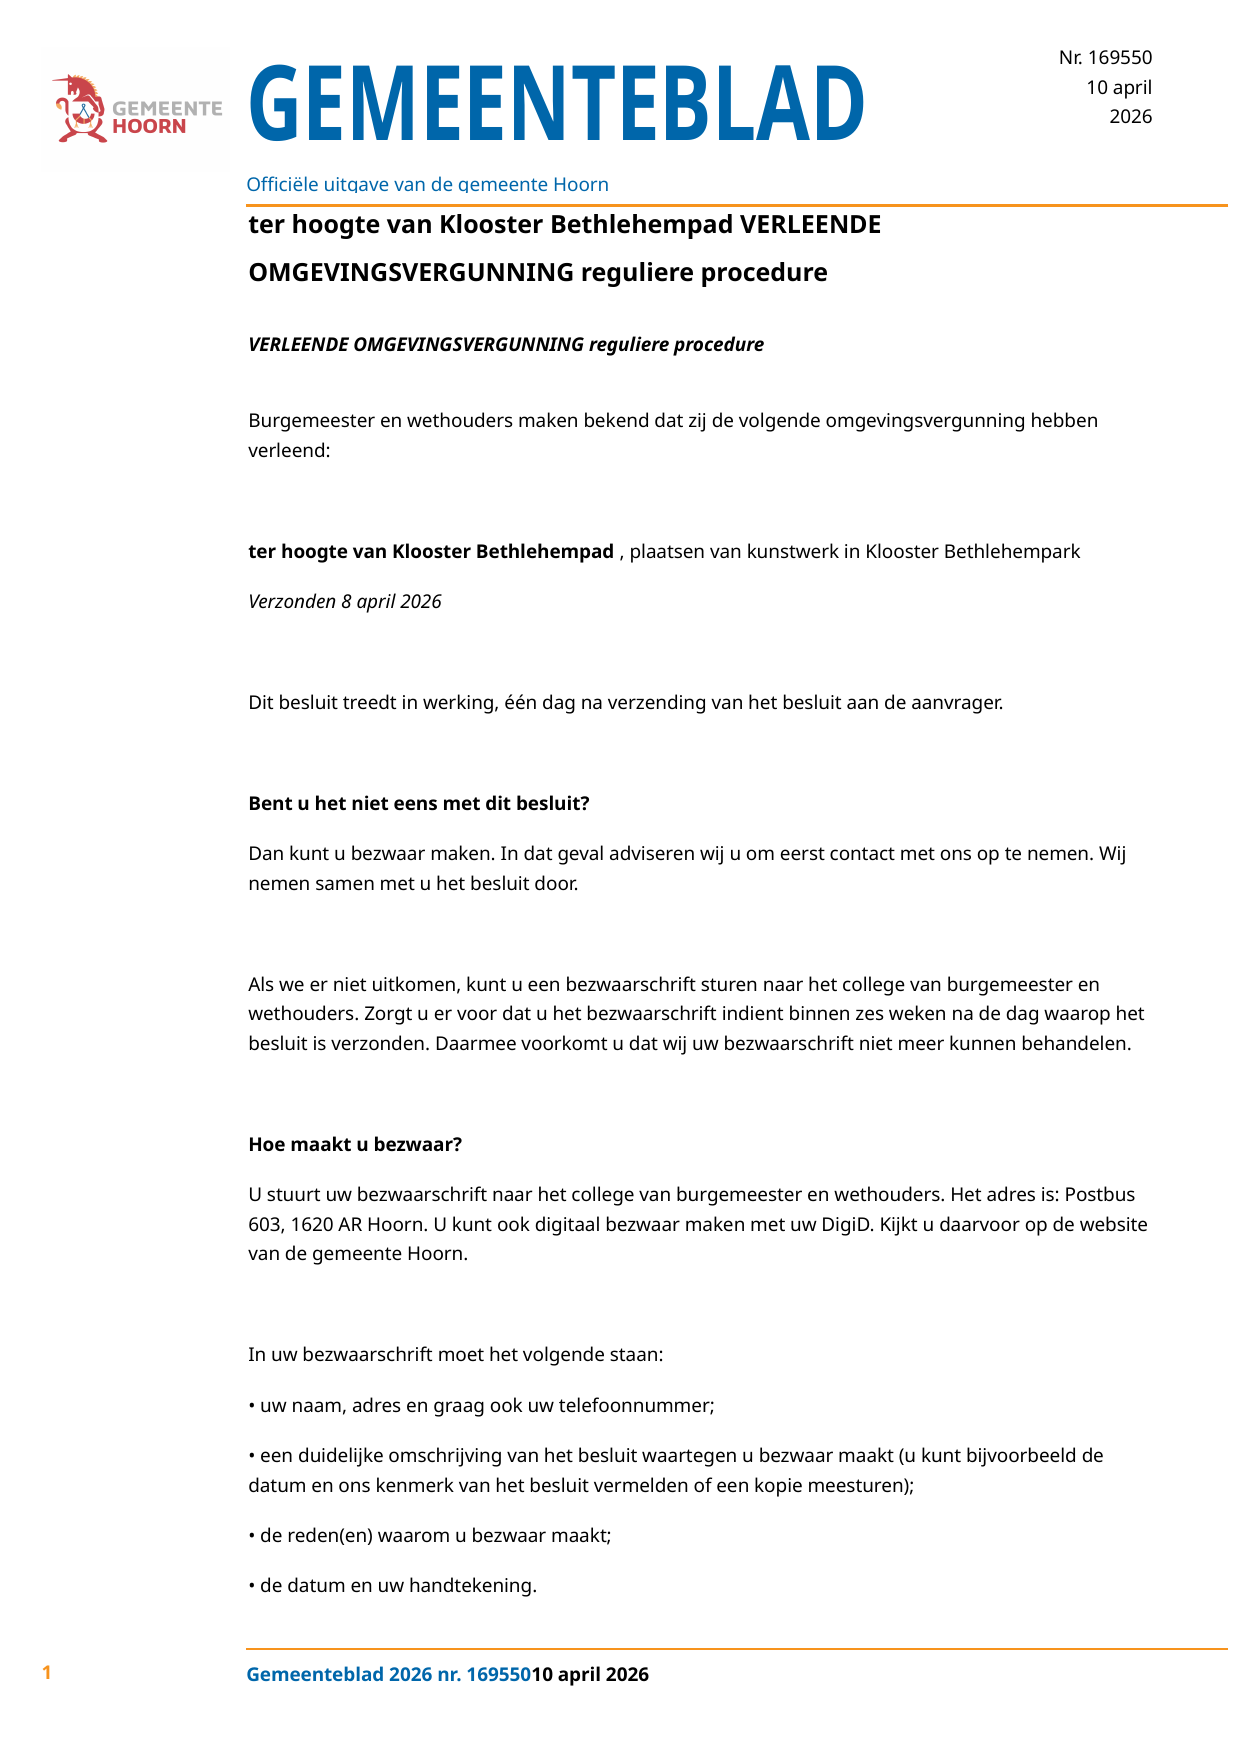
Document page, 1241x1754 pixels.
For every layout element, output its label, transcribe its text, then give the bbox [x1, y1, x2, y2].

text Verzonden 8 april 2026 [248, 588, 1152, 614]
text Als we er niet uitkomen, kunt u een bezwaarschrift sturen naar het college van burgemeester en wethouders. Zorgt u er voor dat u het bezwaarschrift indient binnen zes weken na de dag waarop het besluit is verzonden. Daarmee voorkomt u dat wij uw bezwaarschrift niet meer kunnen behandelen. [248, 971, 1152, 1056]
text Dan kunt u bezwaar maken. In dat geval adviseren wij u om eerst contact met ons op te nemen. Wij nemen samen met u het besluit door. [248, 841, 1152, 896]
text VERLEENDE OMGEVINGSVERGUNNING reguliere procedure [248, 331, 1152, 357]
text • de datum en uw handtekening. [248, 1573, 1152, 1598]
text In uw bezwaarschrift moet het volgende staan: [248, 1341, 1152, 1367]
text U stuurt uw bezwaarschrift naar het college van burgemeester en wethouders. Het adres is: Postbus 603, 1620 AR Hoorn. U kunt ook digitaal bezwaar maken met uw DigiD. Kijkt u daarvoor op de website van de gemeente Hoorn. [248, 1181, 1152, 1266]
text • uw naam, adres en graag ook uw telefoonnummer; [248, 1392, 1152, 1417]
text Burgemeester en wethouders maken bekend dat zij de volgende omgevingsvergunning hebben verleend: [248, 408, 1152, 463]
picture [41, 47, 231, 172]
text Bent u het niet eens met dit besluit? [248, 790, 1152, 816]
text Hoe maakt u bezwaar? [248, 1131, 1152, 1157]
text Dit besluit treedt in werking, één dag na verzending van het besluit aan de aanvrager. [248, 689, 1152, 715]
text ter hoogte van Klooster Bethlehempad , plaatsen van kunstwerk in Klooster Bethlehempark [248, 538, 1152, 564]
text • de reden(en) waarom u bezwaar maakt; [248, 1522, 1152, 1548]
text ter hoogte van Klooster Bethlehempad VERLEENDE OMGEVINGSVERGUNNING reguliere procedure [248, 207, 1152, 288]
text • een duidelijke omschrijving van het besluit waartegen u bezwaar maakt (u kunt bijvoorbeeld de datum en ons kenmerk van het besluit vermelden of een kopie meesturen); [248, 1442, 1152, 1497]
